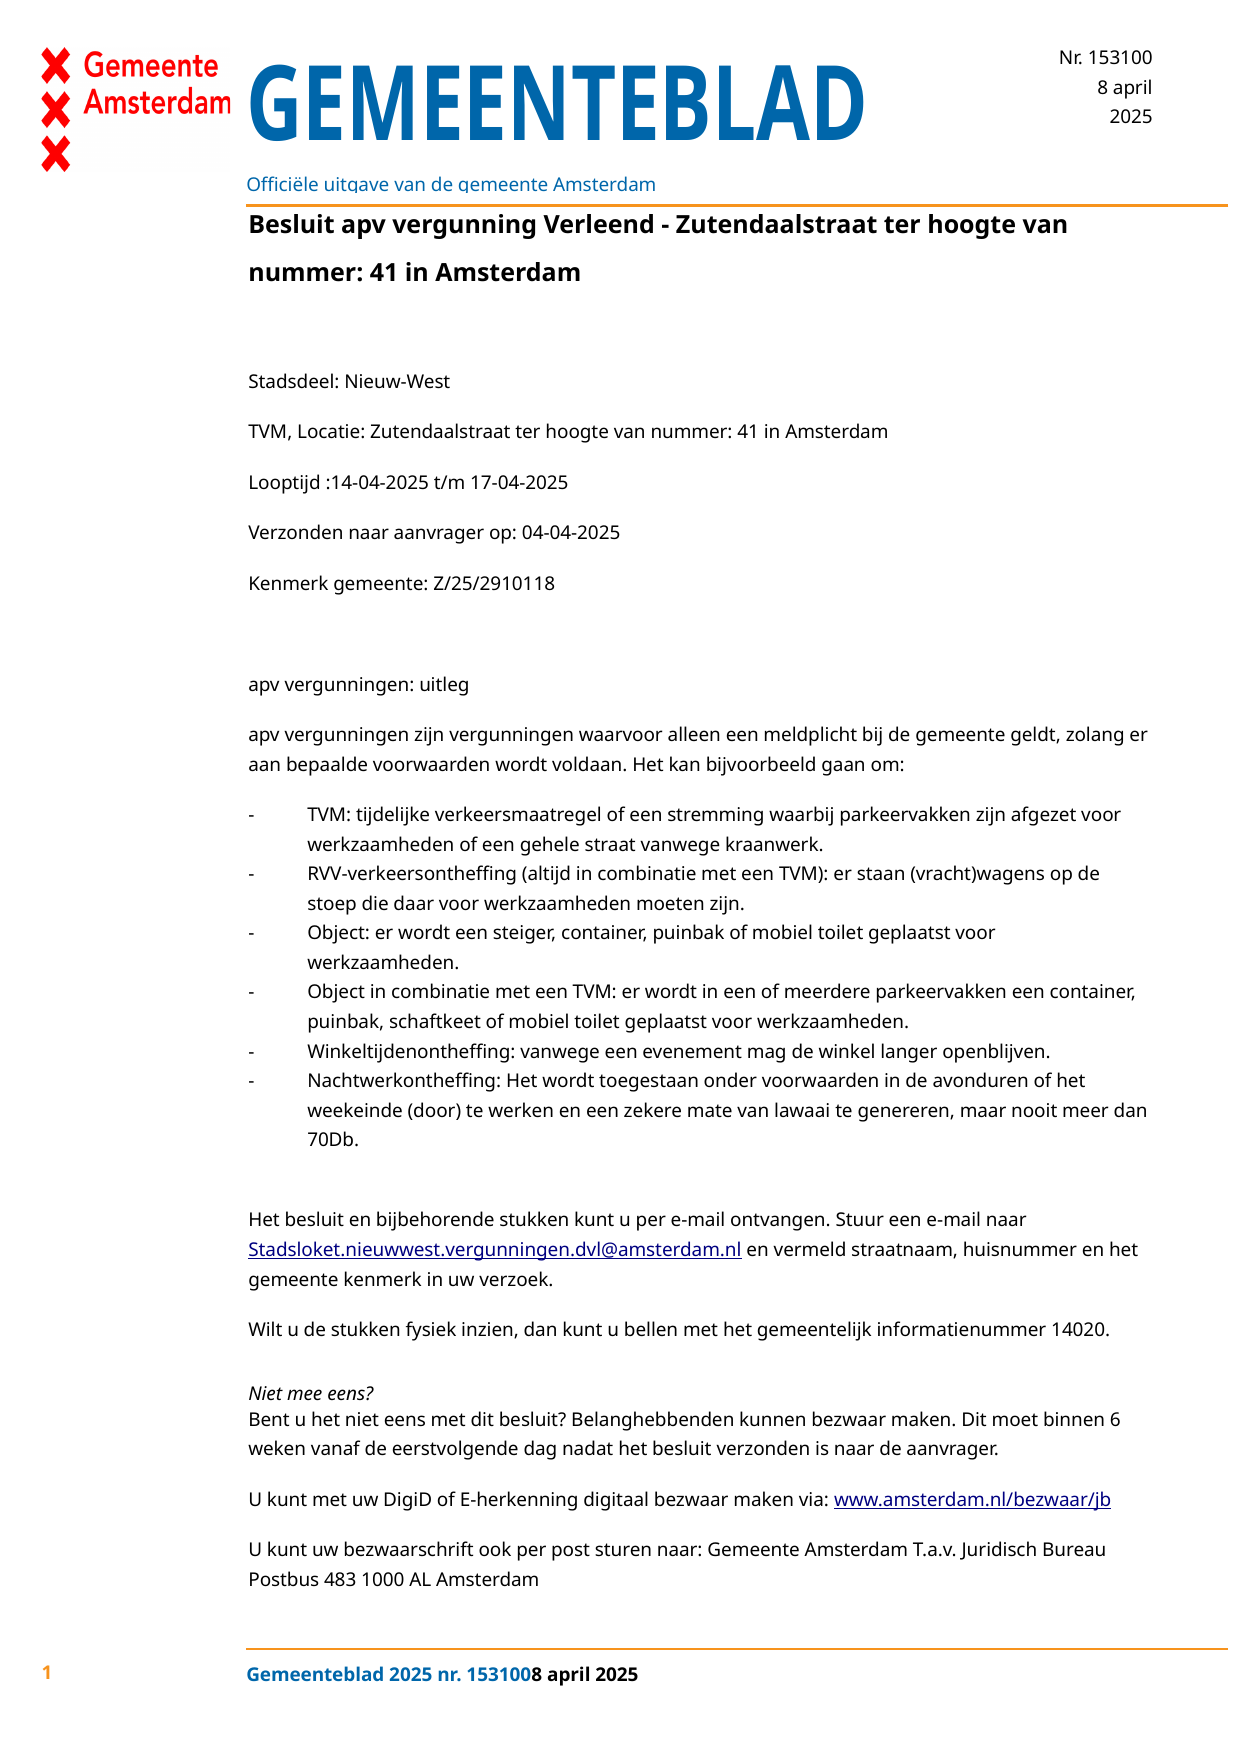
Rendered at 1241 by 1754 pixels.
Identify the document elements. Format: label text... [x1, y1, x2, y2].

text apv vergunningen zijn vergunningen waarvoor alleen een meldplicht bij de gemeente geldt, zolang er aan bepaalde voorwaarden wordt voldaan. Het kan bijvoorbeeld gaan om: [248, 721, 1152, 777]
list Nachtwerkontheffing: Het wordt toegestaan onder voorwaarden in de avonduren of het weekeinde (door) te werken en een zekere mate van lawaai te genereren, maar nooit meer dan 70Db. [248, 1067, 1152, 1152]
text Stadsdeel: Nieuw-West [248, 368, 1152, 394]
text TVM, Locatie: Zutendaalstraat ter hoogte van nummer: 41 in Amsterdam [248, 419, 1152, 444]
text U kunt uw bezwaarschrift ook per post sturen naar: Gemeente Amsterdam T.a.v. Juridisch Bureau Postbus 483 1000 AL Amsterdam [248, 1536, 1152, 1592]
text Besluit apv vergunning Verleend - Zutendaalstraat ter hoogte van nummer: 41 in Amsterdam [248, 207, 1152, 288]
list Winkeltijdenontheffing: vanwege een evenement mag de winkel langer openblijven. [248, 1038, 1152, 1064]
list Object in combinatie met een TVM: er wordt in een of meerdere parkeervakken een container, puinbak, schaftkeet of mobiel toilet geplaatst voor werkzaamheden. [248, 979, 1152, 1034]
list RVV-verkeersontheffing (altijd in combinatie met een TVM): er staan (vracht)wagens op de stoep die daar voor werkzaamheden moeten zijn. [248, 860, 1152, 916]
text Kenmerk gemeente: Z/25/2910118 [248, 570, 1152, 596]
text Bent u het niet eens met dit besluit? Belanghebbenden kunnen bezwaar maken. Dit moet binnen 6 weken vanaf de eerstvolgende dag nadat het besluit verzonden is naar de aanvrager. [248, 1406, 1152, 1461]
text Het besluit en bijbehorende stukken kunt u per e-mail ontvangen. Stuur een e-mail naar Stadsloket.nieuwwest.vergunningen.dvl@amsterdam.nl en vermeld straatnaam, huisnummer en het gemeente kenmerk in uw verzoek. [248, 1207, 1152, 1292]
list Object: er wordt een steiger, container, puinbak of mobiel toilet geplaatst voor werkzaamheden. [248, 919, 1152, 975]
text Wilt u de stukken fysiek inzien, dan kunt u bellen met het gemeentelijk informatienummer 14020. [248, 1316, 1152, 1342]
text Niet mee eens? [248, 1380, 1152, 1406]
text U kunt met uw DigiD of E-herkenning digitaal bezwaar maken via: www.amsterdam.nl/bezwaar/jb [248, 1486, 1152, 1512]
picture [41, 47, 231, 172]
text Verzonden naar aanvrager op: 04-04-2025 [248, 519, 1152, 545]
text apv vergunningen: uitleg [248, 671, 1152, 697]
list TVM: tijdelijke verkeersmaatregel of een stremming waarbij parkeervakken zijn afgezet voor werkzaamheden of een gehele straat vanwege kraanwerk. [248, 801, 1152, 857]
text Looptijd :14-04-2025 t/m 17-04-2025 [248, 469, 1152, 495]
